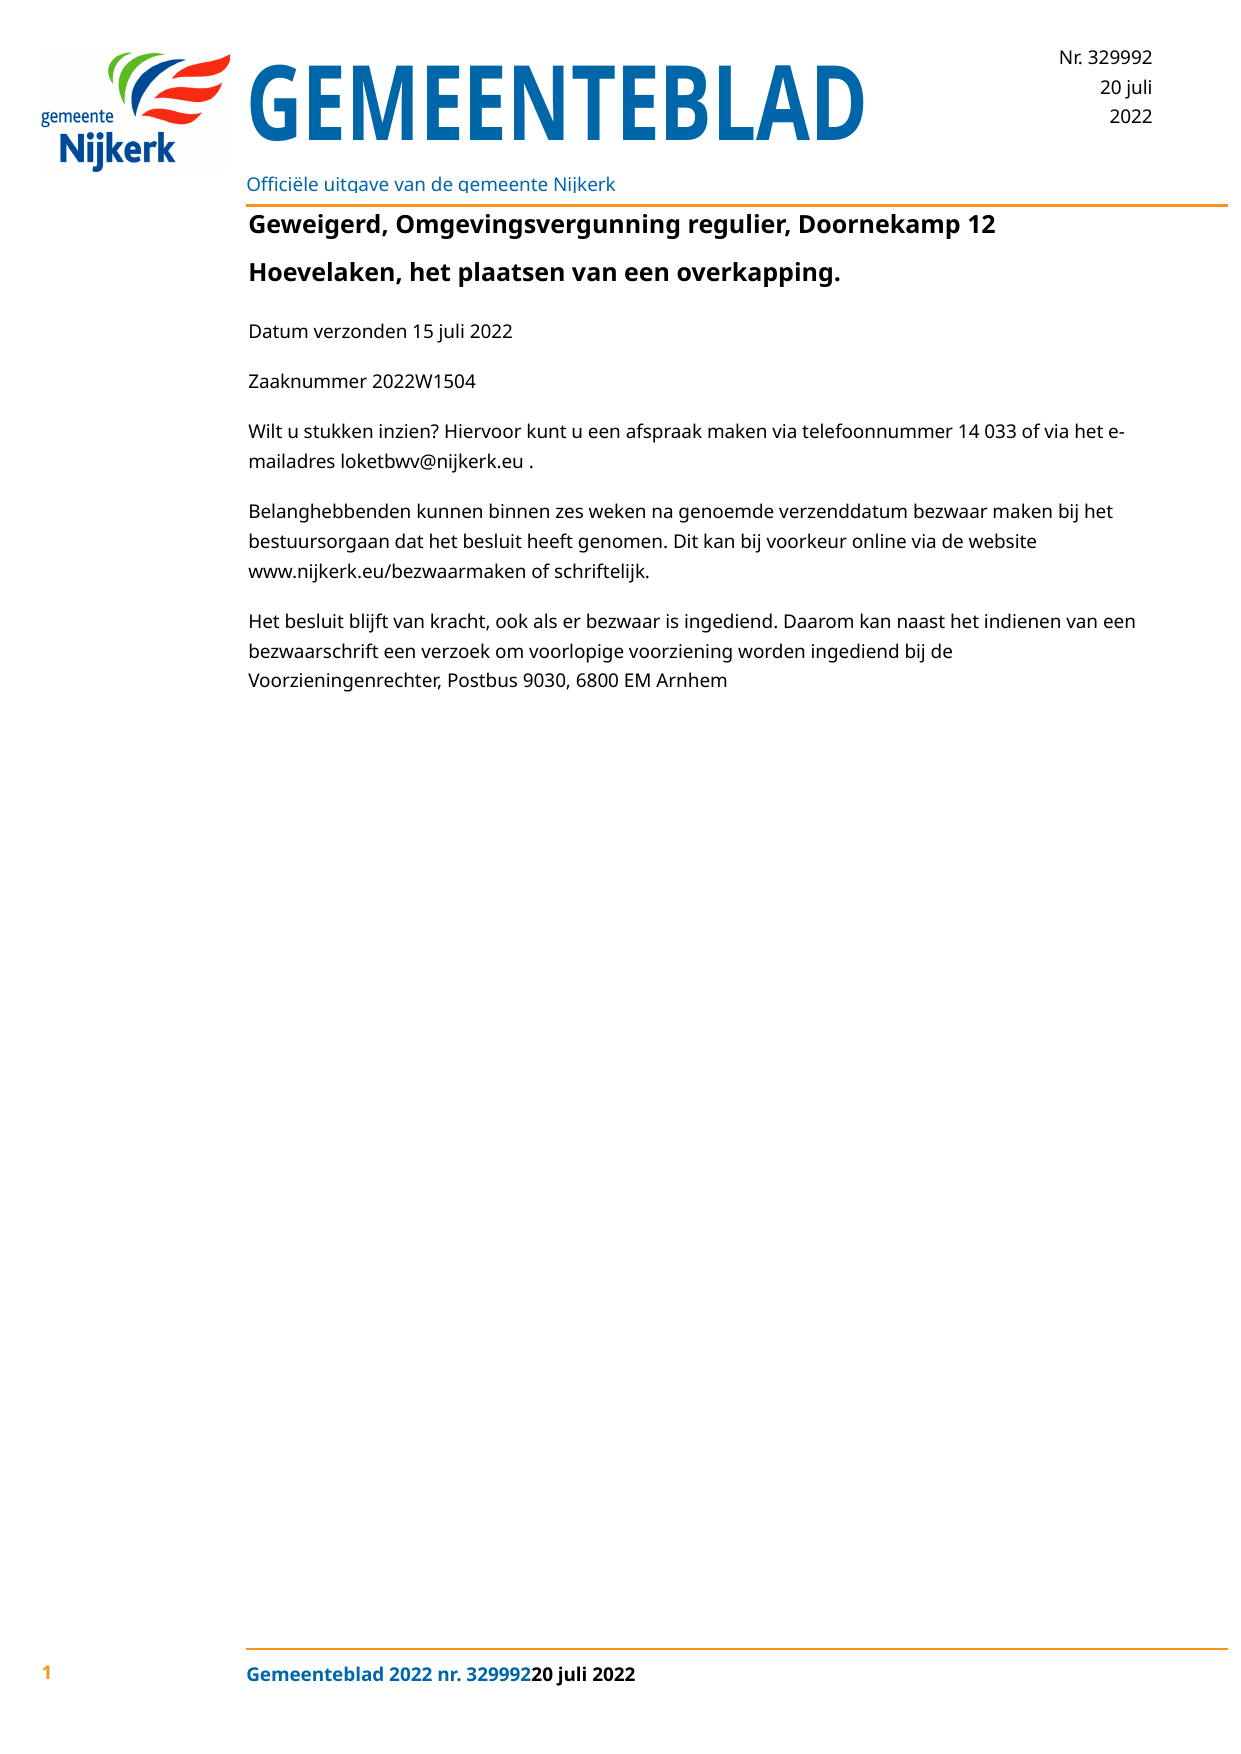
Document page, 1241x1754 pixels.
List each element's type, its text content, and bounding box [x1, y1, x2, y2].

picture [41, 47, 231, 172]
text Wilt u stukken inzien? Hiervoor kunt u een afspraak maken via telefoonnummer 14 033 of via het e-mailadres loketbwv@nijkerk.eu . [248, 419, 1152, 474]
text Geweigerd, Omgevingsvergunning regulier, Doornekamp 12 Hoevelaken, het plaatsen van een overkapping. [248, 207, 1152, 288]
text Belanghebbenden kunnen binnen zes weken na genoemde verzenddatum bezwaar maken bij het bestuursorgaan dat het besluit heeft genomen. Dit kan bij voorkeur online via de website www.nijkerk.eu/bezwaarmaken of schriftelijk. [248, 499, 1152, 584]
text Datum verzonden 15 juli 2022 [248, 318, 1152, 344]
text Zaaknummer 2022W1504 [248, 368, 1152, 394]
text Het besluit blijft van kracht, ook als er bezwaar is ingediend. Daarom kan naast het indienen van een bezwaarschrift een verzoek om voorlopige voorziening worden ingediend bij de Voorzieningenrechter, Postbus 9030, 6800 EM Arnhem [248, 608, 1152, 693]
